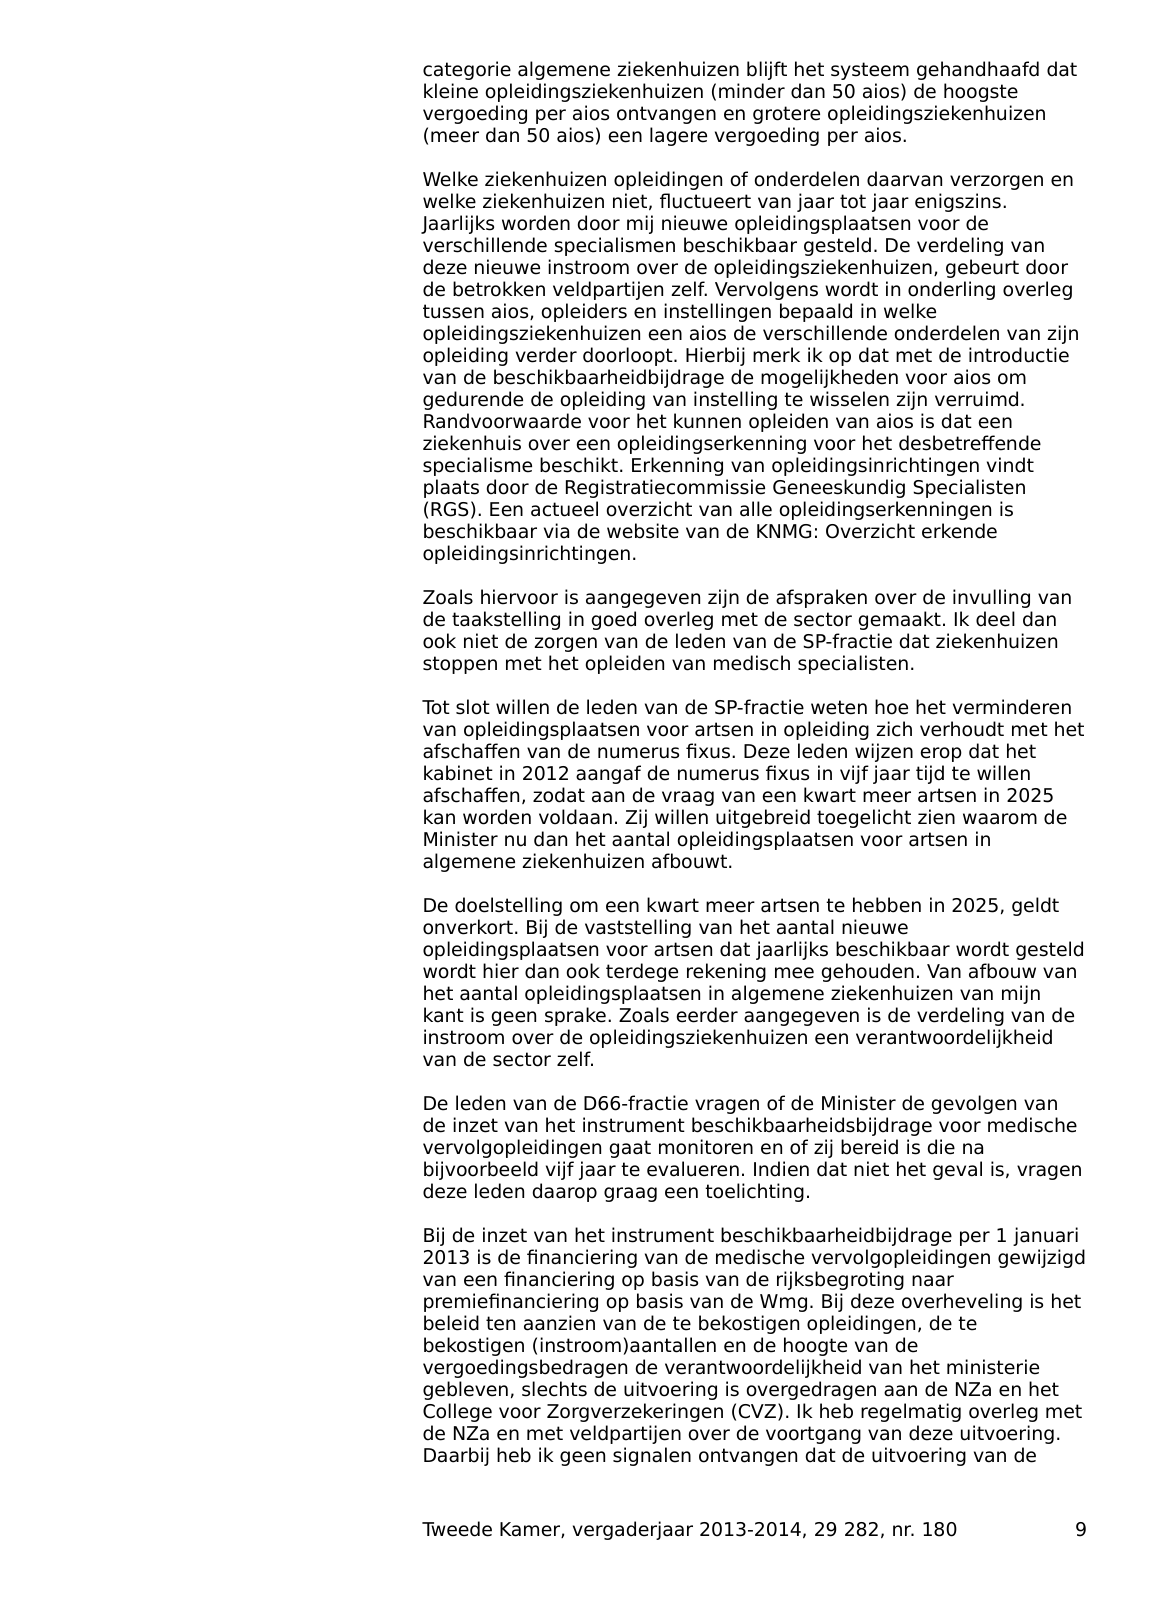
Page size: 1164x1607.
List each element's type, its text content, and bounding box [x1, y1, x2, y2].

text Bij de inzet van het instrument beschikbaarheidbijdrage per 1 januari 2013 is de financiering van de medische vervolgopleidingen gewijzigd van een financiering op basis van de rijksbegroting naar premiefinanciering op basis van de Wmg. Bij deze overheveling is het beleid ten aanzien van de te bekostigen opleidingen, de te bekostigen (instroom)aantallen en de hoogte van de vergoedingsbedragen de verantwoordelijkheid van het ministerie gebleven, slechts de uitvoering is overgedragen aan de NZa en het College voor Zorgverzekeringen (CVZ). Ik heb regelmatig overleg met de NZa en met veldpartijen over de voortgang van deze uitvoering. Daarbij heb ik geen signalen ontvangen dat de uitvoering van de [422, 1225, 1087, 1467]
text De doelstelling om een kwart meer artsen te hebben in 2025, geldt onverkort. Bij de vaststelling van het aantal nieuwe opleidingsplaatsen voor artsen dat jaarlijks beschikbaar wordt gesteld wordt hier dan ook terdege rekening mee gehouden. Van afbouw van het aantal opleidingsplaatsen in algemene ziekenhuizen van mijn kant is geen sprake. Zoals eerder aangegeven is de verdeling van de instroom over de opleidingsziekenhuizen een verantwoordelijkheid van de sector zelf. [422, 895, 1087, 1071]
text Zoals hiervoor is aangegeven zijn de afspraken over de invulling van de taakstelling in goed overleg met de sector gemaakt. Ik deel dan ook niet de zorgen van de leden van de SP-fractie dat ziekenhuizen stoppen met het opleiden van medisch specialisten. [422, 587, 1087, 675]
text Welke ziekenhuizen opleidingen of onderdelen daarvan verzorgen en welke ziekenhuizen niet, fluctueert van jaar tot jaar enigszins. Jaarlijks worden door mij nieuwe opleidingsplaatsen voor de verschillende specialismen beschikbaar gesteld. De verdeling van deze nieuwe instroom over de opleidingsziekenhuizen, gebeurt door de betrokken veldpartijen zelf. Vervolgens wordt in onderling overleg tussen aios, opleiders en instellingen bepaald in welke opleidingsziekenhuizen een aios de verschillende onderdelen van zijn opleiding verder doorloopt. Hierbij merk ik op dat met de introductie van de beschikbaarheidbijdrage de mogelijkheden voor aios om gedurende de opleiding van instelling te wisselen zijn verruimd. [422, 169, 1087, 411]
text categorie algemene ziekenhuizen blijft het systeem gehandhaafd dat kleine opleidingsziekenhuizen (minder dan 50 aios) de hoogste vergoeding per aios ontvangen en grotere opleidingsziekenhuizen (meer dan 50 aios) een lagere vergoeding per aios. [422, 59, 1087, 147]
text Randvoorwaarde voor het kunnen opleiden van aios is dat een ziekenhuis over een opleidingserkenning voor het desbetreffende specialisme beschikt. Erkenning van opleidingsinrichtingen vindt plaats door de Registratiecommissie Geneeskundig Specialisten (RGS). Een actueel overzicht van alle opleidingserkenningen is beschikbaar via de website van de KNMG: Overzicht erkende opleidingsinrichtingen. [422, 411, 1087, 565]
text Tot slot willen de leden van de SP-fractie weten hoe het verminderen van opleidingsplaatsen voor artsen in opleiding zich verhoudt met het afschaffen van de numerus fixus. Deze leden wijzen erop dat het kabinet in 2012 aangaf de numerus fixus in vijf jaar tijd te willen afschaffen, zodat aan de vraag van een kwart meer artsen in 2025 kan worden voldaan. Zij willen uitgebreid toegelicht zien waarom de Minister nu dan het aantal opleidingsplaatsen voor artsen in algemene ziekenhuizen afbouwt. [422, 697, 1087, 873]
text De leden van de D66-fractie vragen of de Minister de gevolgen van de inzet van het instrument beschikbaarheidsbijdrage voor medische vervolgopleidingen gaat monitoren en of zij bereid is die na bijvoorbeeld vijf jaar te evalueren. Indien dat niet het geval is, vragen deze leden daarop graag een toelichting. [422, 1093, 1087, 1203]
